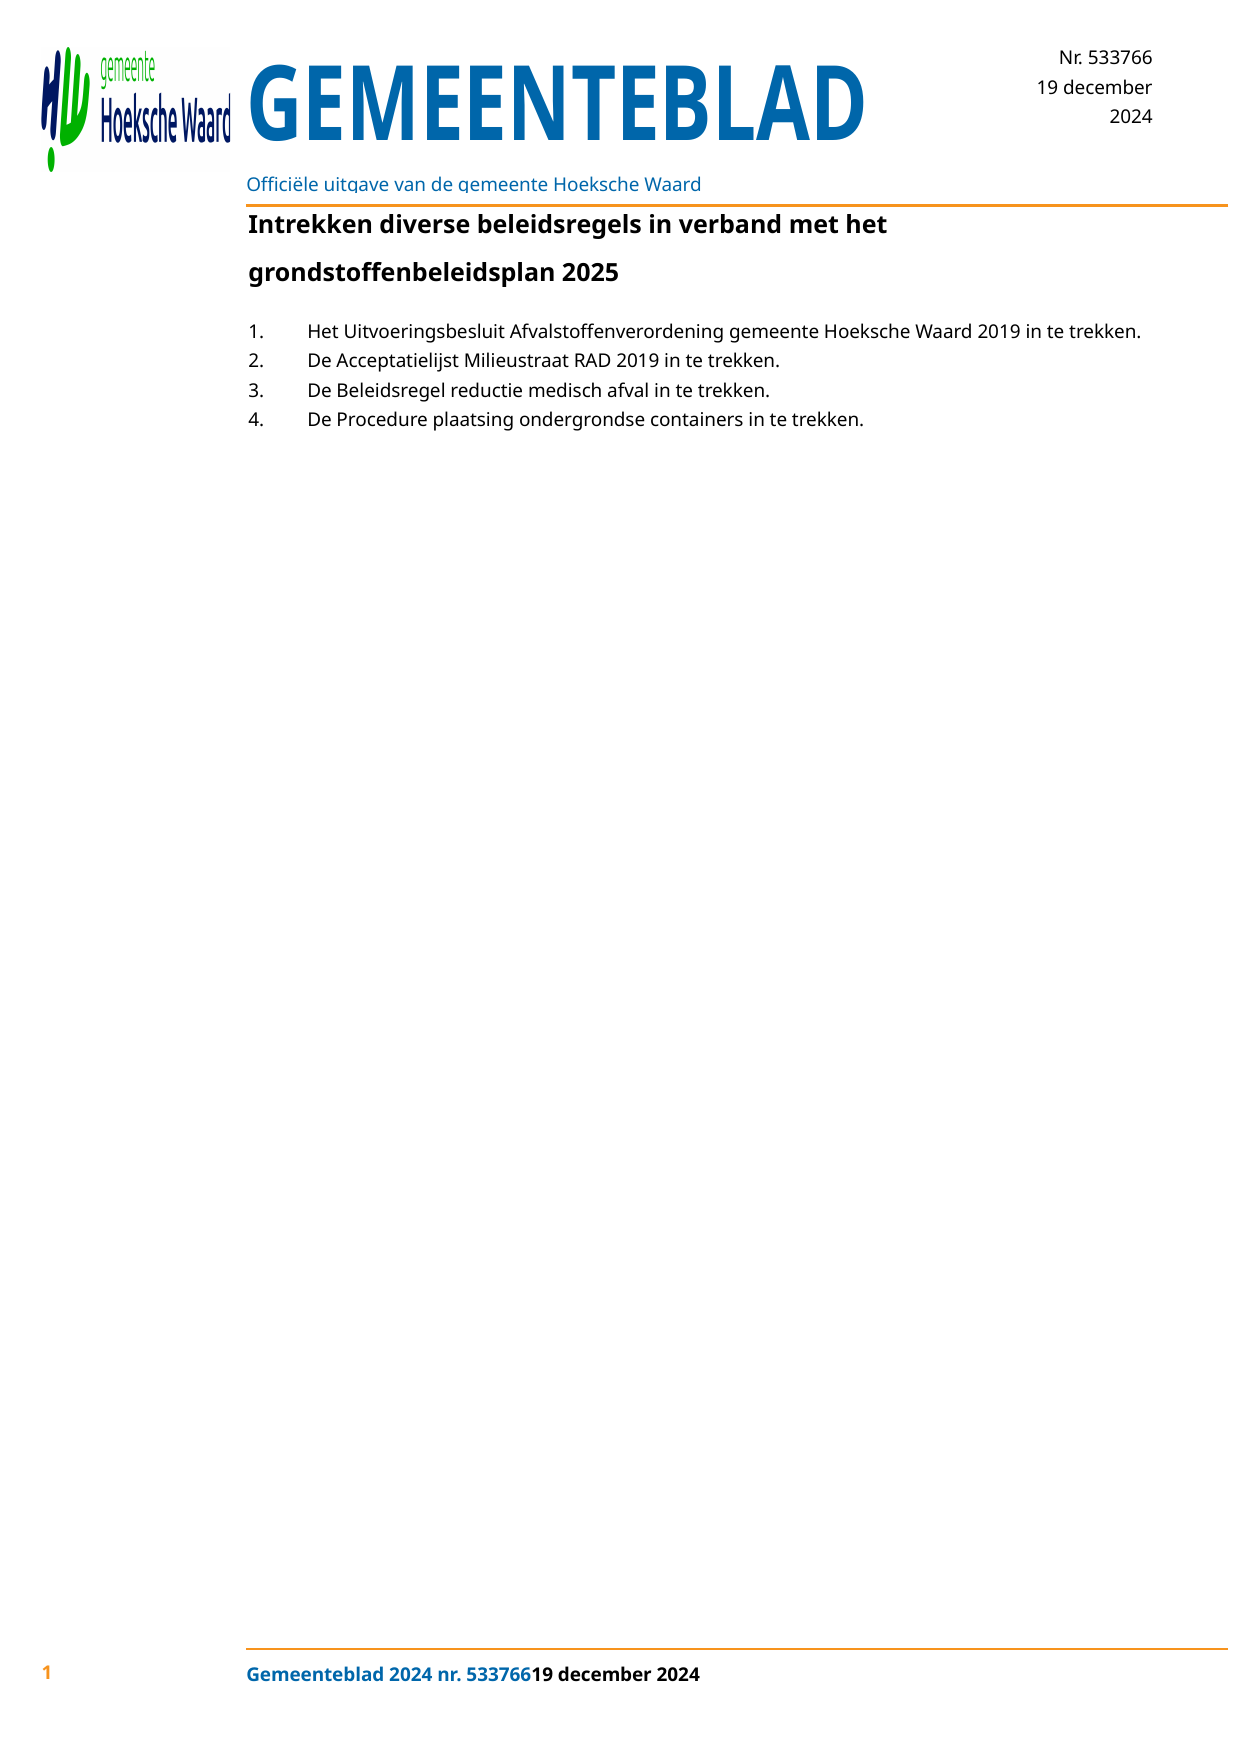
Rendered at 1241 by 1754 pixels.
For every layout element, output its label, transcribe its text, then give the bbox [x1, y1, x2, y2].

list De Beleidsregel reductie medisch afval in te trekken. [248, 377, 1152, 403]
list De Procedure plaatsing ondergrondse containers in te trekken. [248, 407, 1152, 432]
text Intrekken diverse beleidsregels in verband met het grondstoffenbeleidsplan 2025 [248, 207, 1152, 288]
list De Acceptatielijst Milieustraat RAD 2019 in te trekken. [248, 347, 1152, 373]
list Het Uitvoeringsbesluit Afvalstoffenverordening gemeente Hoeksche Waard 2019 in te trekken. [248, 318, 1152, 344]
picture [41, 47, 231, 172]
